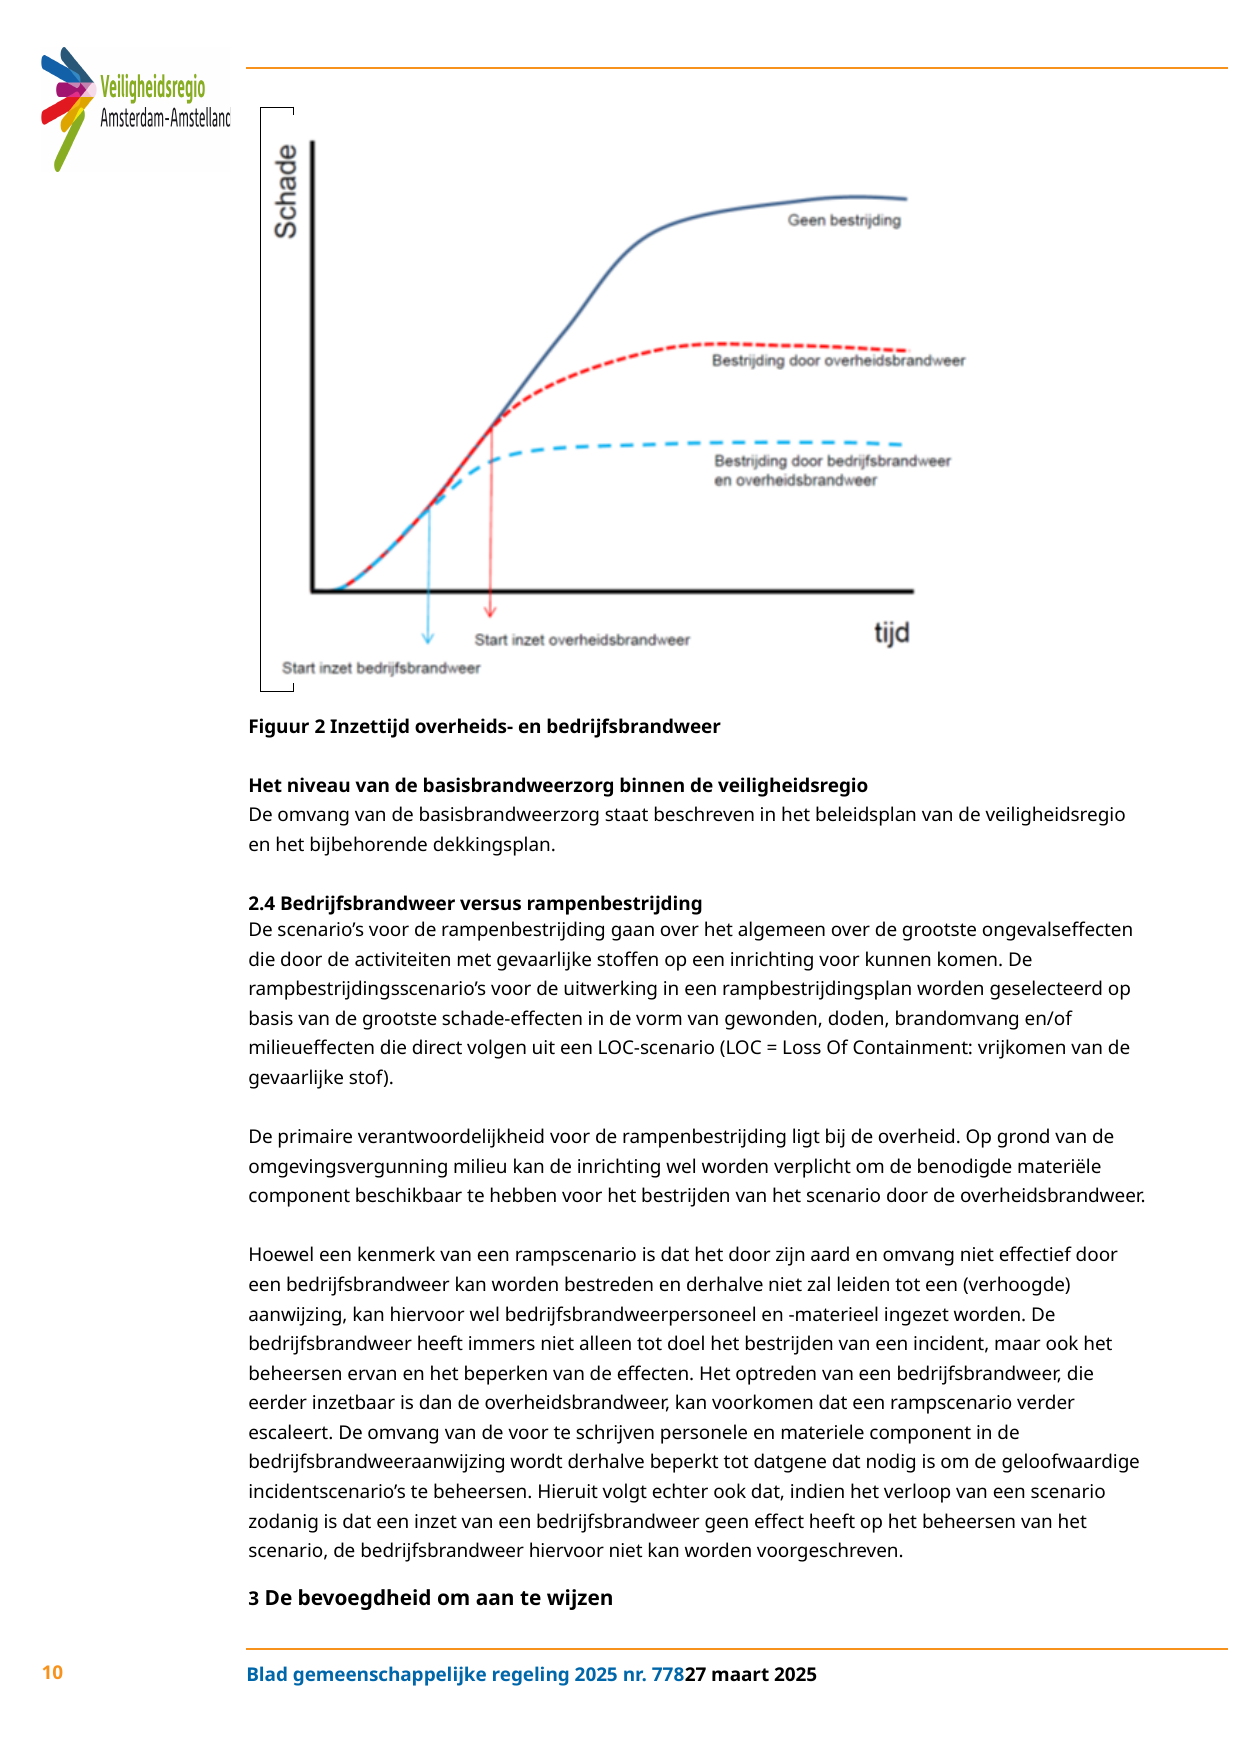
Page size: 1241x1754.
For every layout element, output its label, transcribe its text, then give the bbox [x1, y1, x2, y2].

text De primaire verantwoordelijkheid voor de rampenbestrijding ligt bij de overheid. Op grond van de omgevingsvergunning milieu kan de inrichting wel worden verplicht om de benodigde materiële component beschikbaar te hebben voor het bestrijden van het scenario door de overheidsbrandweer. [248, 1123, 1152, 1208]
picture [41, 47, 231, 172]
text 3 De bevoegdheid om aan te wijzen [248, 1583, 1152, 1611]
text Hoewel een kenmerk van een rampscenario is dat het door zijn aard en omvang niet effectief door een bedrijfsbrandweer kan worden bestreden en derhalve niet zal leiden tot een (verhoogde) aanwijzing, kan hiervoor wel bedrijfsbrandweerpersoneel en -materieel ingezet worden. De bedrijfsbrandweer heeft immers niet alleen tot doel het bestrijden van een incident, maar ook het beheersen ervan en het beperken van de effecten. Het optreden van een bedrijfsbrandweer, die eerder inzetbaar is dan de overheidsbrandweer, kan voorkomen dat een rampscenario verder escaleert. De omvang van de voor te schrijven personele en materiele component in de bedrijfsbrandweeraanwijzing wordt derhalve beperkt tot datgene dat nodig is om de geloofwaardige incidentscenario’s te beheersen. Hieruit volgt echter ook dat, indien het verloop van een scenario zodanig is dat een inzet van een bedrijfsbrandweer geen effect heeft op het beheersen van het scenario, de bedrijfsbrandweer hiervoor niet kan worden voorgeschreven. [248, 1242, 1152, 1563]
text De scenario’s voor de rampenbestrijding gaan over het algemeen over de grootste ongevalseffecten die door de activiteiten met gevaarlijke stoffen op een inrichting voor kunnen komen. De rampbestrijdingsscenario’s voor de uitwerking in een rampbestrijdingsplan worden geselecteerd op basis van de grootste schade-effecten in de vorm van gewonden, doden, brandomvang en/of milieueffecten die direct volgen uit een LOC-scenario (LOC = Loss Of Containment: vrijkomen van de gevaarlijke stof). [248, 916, 1152, 1090]
text Het niveau van de basisbrandweerzorg binnen de veiligheidsregio [248, 772, 1152, 798]
text Figuur 2 Inzettijd overheids- en bedrijfsbrandweer [248, 713, 1152, 739]
picture [268, 115, 978, 683]
text 2.4 Bedrijfsbrandweer versus rampenbestrijding [248, 890, 1152, 916]
text De omvang van de basisbrandweerzorg staat beschreven in het beleidsplan van de veiligheidsregio en het bijbehorende dekkingsplan. [248, 802, 1152, 857]
